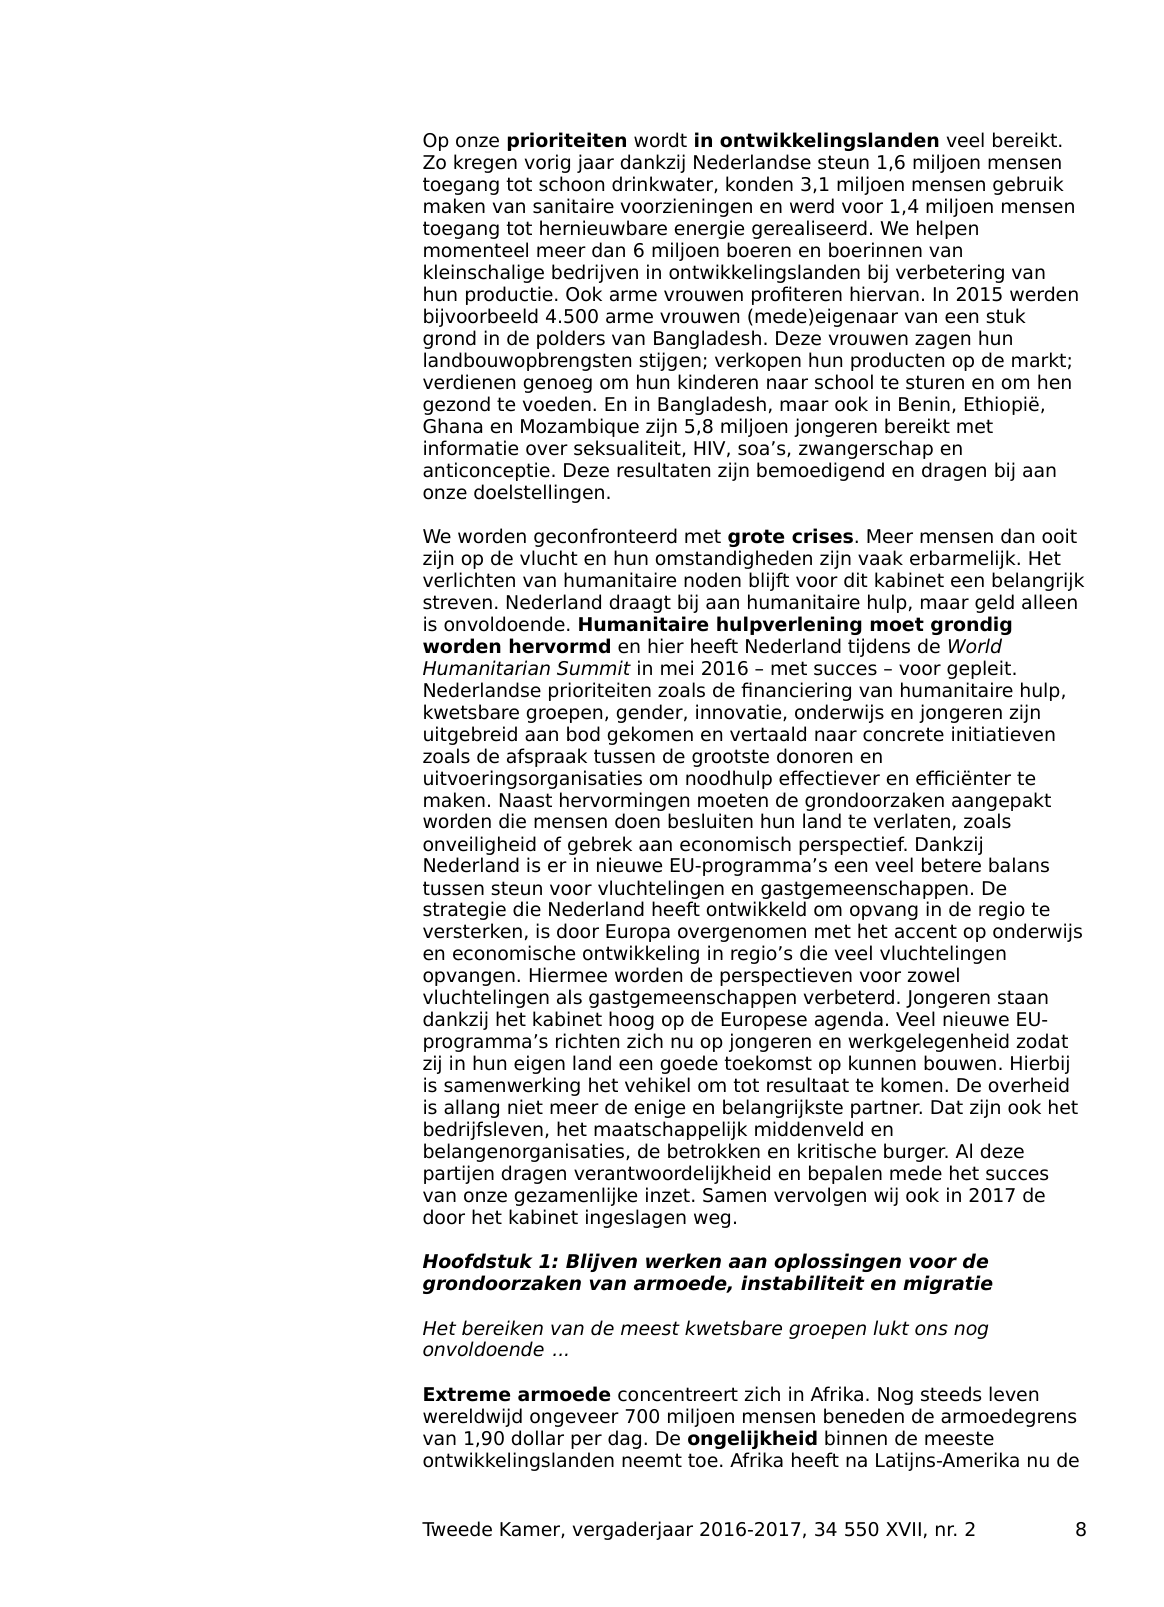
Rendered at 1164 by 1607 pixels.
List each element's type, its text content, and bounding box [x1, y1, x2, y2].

text Op onze prioriteiten wordt in ontwikkelingslanden veel bereikt. Zo kregen vorig jaar dankzij Nederlandse steun 1,6 miljoen mensen toegang tot schoon drinkwater, konden 3,1 miljoen mensen gebruik maken van sanitaire voorzieningen en werd voor 1,4 miljoen mensen toegang tot hernieuwbare energie gerealiseerd. We helpen momenteel meer dan 6 miljoen boeren en boerinnen van kleinschalige bedrijven in ontwikkelingslanden bij verbetering van hun productie. Ook arme vrouwen profiteren hiervan. In 2015 werden bijvoorbeeld 4.500 arme vrouwen (mede)eigenaar van een stuk grond in de polders van Bangladesh. Deze vrouwen zagen hun landbouwopbrengsten stijgen; verkopen hun producten op de markt; verdienen genoeg om hun kinderen naar school te sturen en om hen gezond te voeden. En in Bangladesh, maar ook in Benin, Ethiopië, Ghana en Mozambique zijn 5,8 miljoen jongeren bereikt met informatie over seksualiteit, HIV, soa’s, zwangerschap en anticonceptie. Deze resultaten zijn bemoedigend en dragen bij aan onze doelstellingen. [422, 130, 1087, 503]
subtitle Hoofdstuk 1: Blijven werken aan oplossingen voor de grondoorzaken van armoede, instabiliteit en migratie [422, 1251, 1087, 1295]
text We worden geconfronteerd met grote crises. Meer mensen dan ooit zijn op de vlucht en hun omstandigheden zijn vaak erbarmelijk. Het verlichten van humanitaire noden blijft voor dit kabinet een belangrijk streven. Nederland draagt bij aan humanitaire hulp, maar geld alleen is onvoldoende. Humanitaire hulpverlening moet grondig worden hervormd en hier heeft Nederland tijdens de World Humanitarian Summit in mei 2016 – met succes – voor gepleit. Nederlandse prioriteiten zoals de financiering van humanitaire hulp, kwetsbare groepen, gender, innovatie, onderwijs en jongeren zijn uitgebreid aan bod gekomen en vertaald naar concrete initiatieven zoals de afspraak tussen de grootste donoren en uitvoeringsorganisaties om noodhulp effectiever en efficiënter te maken. Naast hervormingen moeten de grondoorzaken aangepakt worden die mensen doen besluiten hun land te verlaten, zoals onveiligheid of gebrek aan economisch perspectief. Dankzij Nederland is er in nieuwe EU-programma’s een veel betere balans tussen steun voor vluchtelingen en gastgemeenschappen. De strategie die Nederland heeft ontwikkeld om opvang in de regio te versterken, is door Europa overgenomen met het accent op onderwijs en economische ontwikkeling in regio’s die veel vluchtelingen opvangen. Hiermee worden de perspectieven voor zowel vluchtelingen als gastgemeenschappen verbeterd. Jongeren staan dankzij het kabinet hoog op de Europese agenda. Veel nieuwe EU-programma’s richten zich nu op jongeren en werkgelegenheid zodat zij in hun eigen land een goede toekomst op kunnen bouwen. Hierbij is samenwerking het vehikel om tot resultaat te komen. De overheid is allang niet meer de enige en belangrijkste partner. Dat zijn ook het bedrijfsleven, het maatschappelijk middenveld en belangenorganisaties, de betrokken en kritische burger. Al deze partijen dragen verantwoordelijkheid en bepalen mede het succes van onze gezamenlijke inzet. Samen vervolgen wij ook in 2017 de door het kabinet ingeslagen weg. [422, 526, 1087, 1229]
text Extreme armoede concentreert zich in Afrika. Nog steeds leven wereldwijd ongeveer 700 miljoen mensen beneden de armoedegrens van 1,90 dollar per dag. De ongelijkheid binnen de meeste ontwikkelingslanden neemt toe. Afrika heeft na Latijns-Amerika nu de [422, 1383, 1087, 1471]
subtitle Het bereiken van de meest kwetsbare groepen lukt ons nog onvoldoende ... [422, 1317, 1087, 1361]
